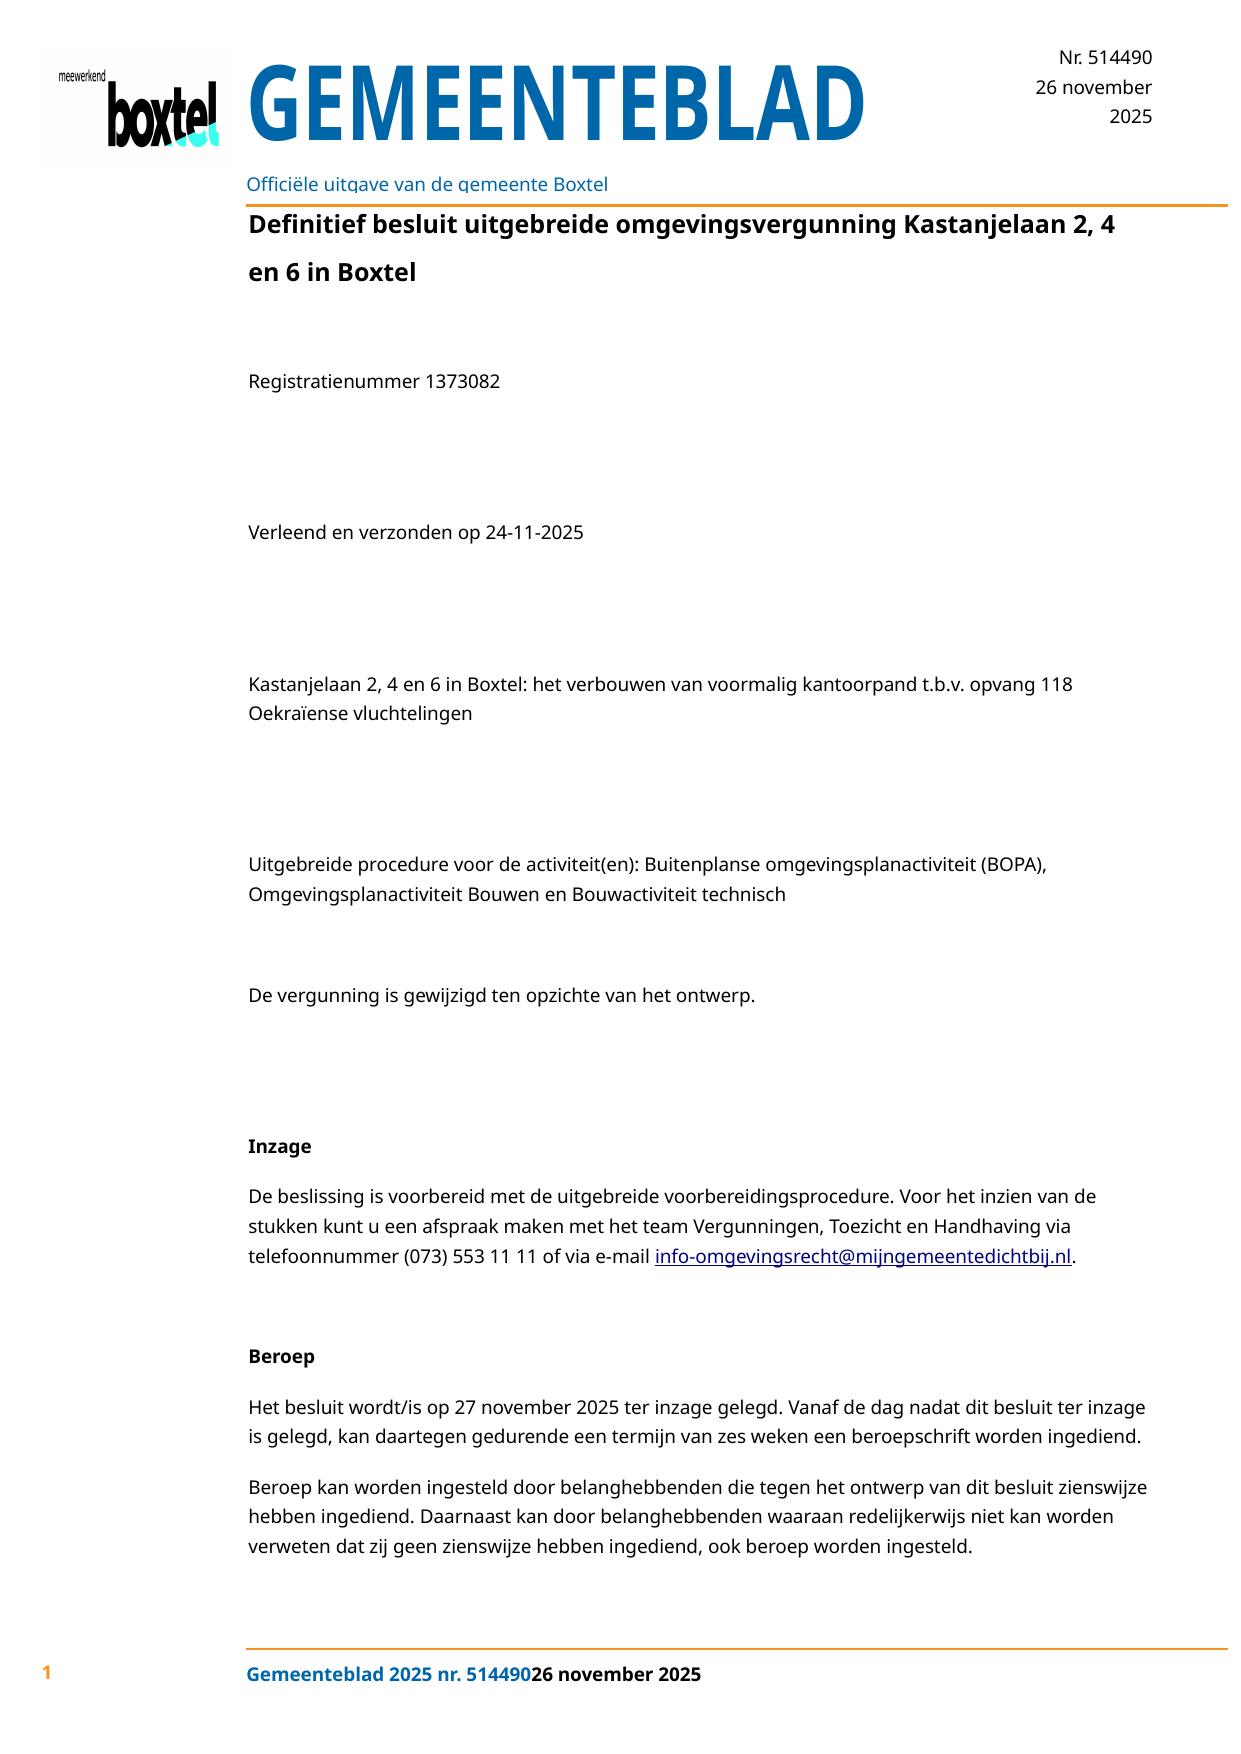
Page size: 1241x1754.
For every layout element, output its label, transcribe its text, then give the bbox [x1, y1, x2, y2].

text Inzage [248, 1133, 1152, 1159]
text De vergunning is gewijzigd ten opzichte van het ontwerp. [248, 982, 1152, 1008]
text Definitief besluit uitgebreide omgevingsvergunning Kastanjelaan 2, 4 en 6 in Boxtel [248, 207, 1152, 288]
text Verleend en verzonden op 24-11-2025 [248, 519, 1152, 545]
text Beroep [248, 1344, 1152, 1369]
text Het besluit wordt/is op 27 november 2025 ter inzage gelegd. Vanaf de dag nadat dit besluit ter inzage is gelegd, kan daartegen gedurende een termijn van zes weken een beroepschrift worden ingediend. [248, 1394, 1152, 1449]
text Uitgebreide procedure voor de activiteit(en): Buitenplanse omgevingsplanactiviteit (BOPA), Omgevingsplanactiviteit Bouwen en Bouwactiviteit technisch [248, 852, 1152, 907]
text Kastanjelaan 2, 4 en 6 in Boxtel: het verbouwen van voormalig kantoorpand t.b.v. opvang 118 Oekraïense vluchtelingen [248, 671, 1152, 726]
text Registratienummer 1373082 [248, 368, 1152, 394]
text De beslissing is voorbereid met de uitgebreide voorbereidingsprocedure. Voor het inzien van de stukken kunt u een afspraak maken met het team Vergunningen, Toezicht en Handhaving via telefoonnummer (073) 553 11 11 of via e-mail info-omgevingsrecht@mijngemeentedichtbij.nl. [248, 1184, 1152, 1269]
picture [41, 47, 231, 172]
text Beroep kan worden ingesteld door belanghebbenden die tegen het ontwerp van dit besluit zienswijze hebben ingediend. Daarnaast kan door belanghebbenden waaraan redelijkerwijs niet kan worden verweten dat zij geen zienswijze hebben ingediend, ook beroep worden ingesteld. [248, 1474, 1152, 1559]
